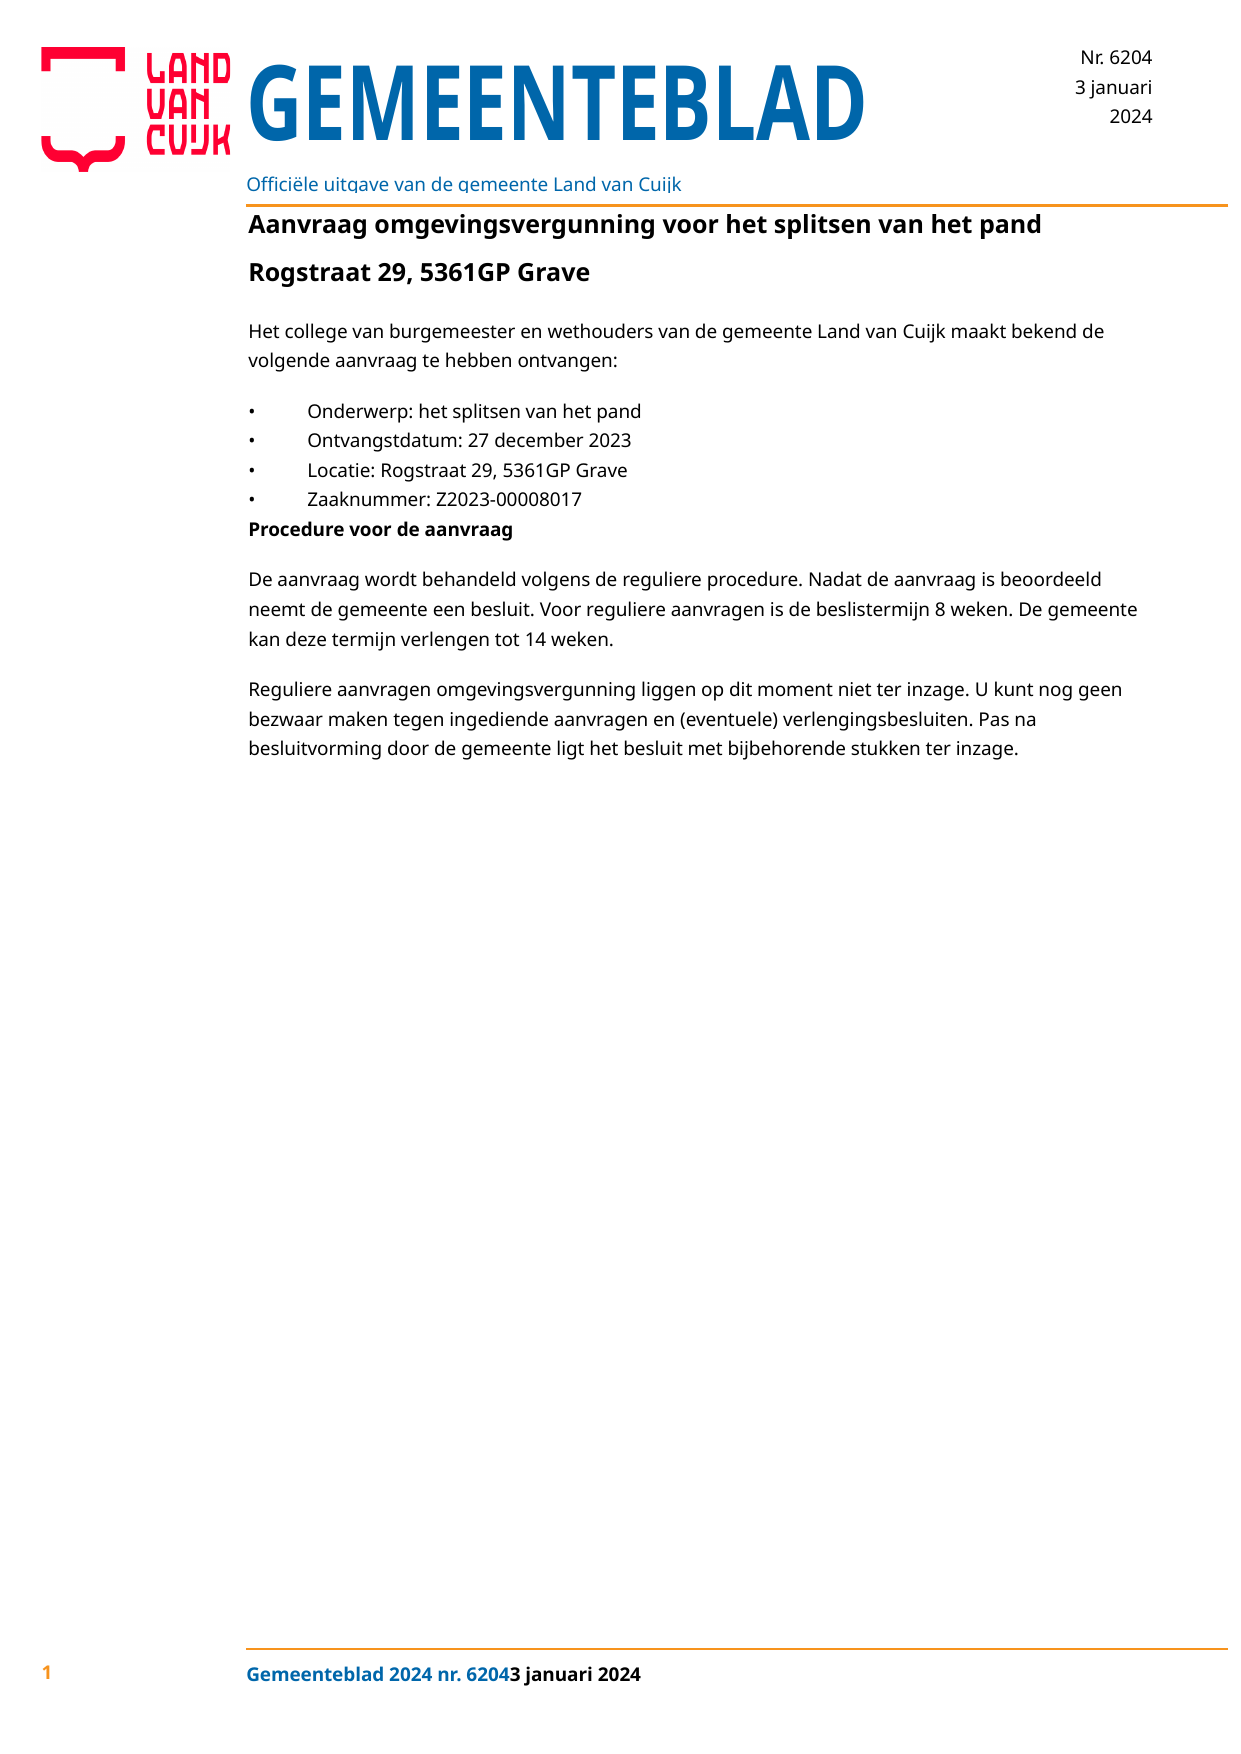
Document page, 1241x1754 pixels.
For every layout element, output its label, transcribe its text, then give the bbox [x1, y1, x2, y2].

list Onderwerp: het splitsen van het pand [248, 398, 1152, 424]
list Zaaknummer: Z2023-00008017 [248, 487, 1152, 512]
list Locatie: Rogstraat 29, 5361GP Grave [248, 457, 1152, 483]
picture [41, 47, 231, 172]
list Ontvangstdatum: 27 december 2023 [248, 427, 1152, 453]
text Procedure voor de aanvraag [248, 516, 1152, 542]
text Aanvraag omgevingsvergunning voor het splitsen van het pand Rogstraat 29, 5361GP Grave [248, 207, 1152, 288]
text Het college van burgemeester en wethouders van de gemeente Land van Cuijk maakt bekend de volgende aanvraag te hebben ontvangen: [248, 318, 1152, 373]
text De aanvraag wordt behandeld volgens de reguliere procedure. Nadat de aanvraag is beoordeeld neemt de gemeente een besluit. Voor reguliere aanvragen is de beslistermijn 8 weken. De gemeente kan deze termijn verlengen tot 14 weken. [248, 567, 1152, 652]
text Reguliere aanvragen omgevingsvergunning liggen op dit moment niet ter inzage. U kunt nog geen bezwaar maken tegen ingediende aanvragen en (eventuele) verlengingsbesluiten. Pas na besluitvorming door de gemeente ligt het besluit met bijbehorende stukken ter inzage. [248, 676, 1152, 761]
